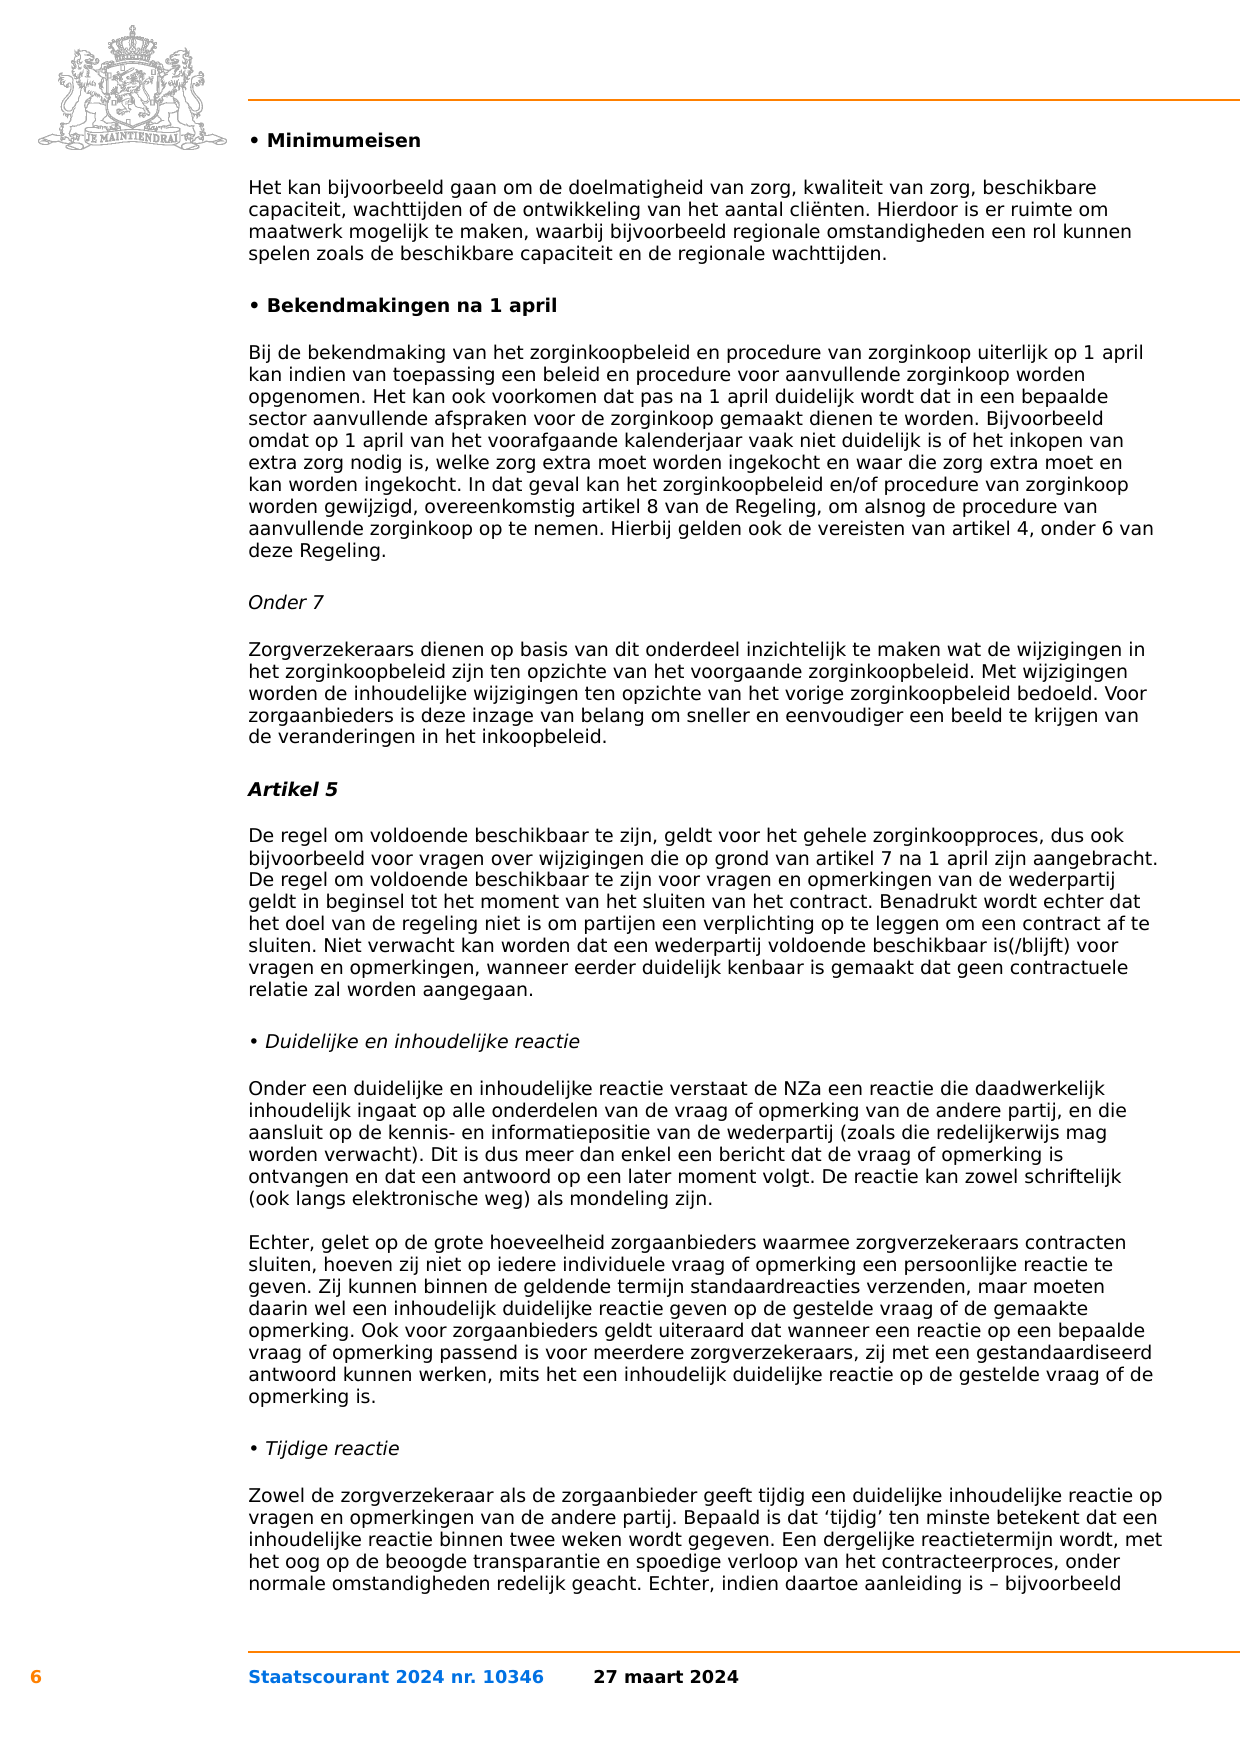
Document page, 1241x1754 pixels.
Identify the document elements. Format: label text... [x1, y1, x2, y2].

text Het kan bijvoorbeeld gaan om de doelmatigheid van zorg, kwaliteit van zorg, beschikbare capaciteit, wachttijden of de ontwikkeling van het aantal cliënten. Hierdoor is er ruimte om maatwerk mogelijk te maken, waarbij bijvoorbeeld regionale omstandigheden een rol kunnen spelen zoals de beschikbare capaciteit en de regionale wachttijden. [248, 177, 1163, 265]
subtitle • Minimumeisen [248, 130, 1163, 152]
text Echter, gelet op de grote hoeveelheid zorgaanbieders waarmee zorgverzekeraars contracten sluiten, hoeven zij niet op iedere individuele vraag of opmerking een persoonlijke reactie te geven. Zij kunnen binnen de geldende termijn standaardreacties verzenden, maar moeten daarin wel een inhoudelijk duidelijke reactie geven op de gestelde vraag of de gemaakte opmerking. Ook voor zorgaanbieders geldt uiteraard dat wanneer een reactie op een bepaalde vraag of opmerking passend is voor meerdere zorgverzekeraars, zij met een gestandaardiseerd antwoord kunnen werken, mits het een inhoudelijk duidelijke reactie op de gestelde vraag of de opmerking is. [248, 1232, 1163, 1408]
subtitle • Bekendmakingen na 1 april [248, 295, 1163, 317]
subtitle • Duidelijke en inhoudelijke reactie [248, 1031, 1163, 1053]
subtitle Artikel 5 [248, 778, 1163, 800]
subtitle • Tijdige reactie [248, 1438, 1163, 1460]
text De regel om voldoende beschikbaar te zijn, geldt voor het gehele zorginkoopproces, dus ook bijvoorbeeld voor vragen over wijzigingen die op grond van artikel 7 na 1 april zijn aangebracht. De regel om voldoende beschikbaar te zijn voor vragen en opmerkingen van de wederpartij geldt in beginsel tot het moment van het sluiten van het contract. Benadrukt wordt echter dat het doel van de regeling niet is om partijen een verplichting op te leggen om een contract af te sluiten. Niet verwacht kan worden dat een wederpartij voldoende beschikbaar is(/blijft) voor vragen en opmerkingen, wanneer eerder duidelijk kenbaar is gemaakt dat geen contractuele relatie zal worden aangegaan. [248, 825, 1163, 1001]
subtitle Onder 7 [248, 592, 1163, 613]
text Zorgverzekeraars dienen op basis van dit onderdeel inzichtelijk te maken wat de wijzigingen in het zorginkoopbeleid zijn ten opzichte van het voorgaande zorginkoopbeleid. Met wijzigingen worden de inhoudelijke wijzigingen ten opzichte van het vorige zorginkoopbeleid bedoeld. Voor zorgaanbieders is deze inzage van belang om sneller en eenvoudiger een beeld te krijgen van de veranderingen in het inkoopbeleid. [248, 638, 1163, 748]
picture [38, 25, 227, 150]
text Zowel de zorgverzekeraar als de zorgaanbieder geeft tijdig een duidelijke inhoudelijke reactie op vragen en opmerkingen van de andere partij. Bepaald is dat ‘tijdig’ ten minste betekent dat een inhoudelijke reactie binnen twee weken wordt gegeven. Een dergelijke reactietermijn wordt, met het oog op de beoogde transparantie en spoedige verloop van het contracteerproces, onder normale omstandigheden redelijk geacht. Echter, indien daartoe aanleiding is – bijvoorbeeld [248, 1485, 1163, 1595]
text Bij de bekendmaking van het zorginkoopbeleid en procedure van zorginkoop uiterlijk op 1 april kan indien van toepassing een beleid en procedure voor aanvullende zorginkoop worden opgenomen. Het kan ook voorkomen dat pas na 1 april duidelijk wordt dat in een bepaalde sector aanvullende afspraken voor de zorginkoop gemaakt dienen te worden. Bijvoorbeeld omdat op 1 april van het voorafgaande kalenderjaar vaak niet duidelijk is of het inkopen van extra zorg nodig is, welke zorg extra moet worden ingekocht en waar die zorg extra moet en kan worden ingekocht. In dat geval kan het zorginkoopbeleid en/of procedure van zorginkoop worden gewijzigd, overeenkomstig artikel 8 van de Regeling, om alsnog de procedure van aanvullende zorginkoop op te nemen. Hierbij gelden ook de vereisten van artikel 4, onder 6 van deze Regeling. [248, 342, 1163, 562]
text Onder een duidelijke en inhoudelijke reactie verstaat de NZa een reactie die daadwerkelijk inhoudelijk ingaat op alle onderdelen van de vraag of opmerking van de andere partij, en die aansluit op de kennis- en informatiepositie van de wederpartij (zoals die redelijkerwijs mag worden verwacht). Dit is dus meer dan enkel een bericht dat de vraag of opmerking is ontvangen en dat een antwoord op een later moment volgt. De reactie kan zowel schriftelijk (ook langs elektronische weg) als mondeling zijn. [248, 1078, 1163, 1210]
